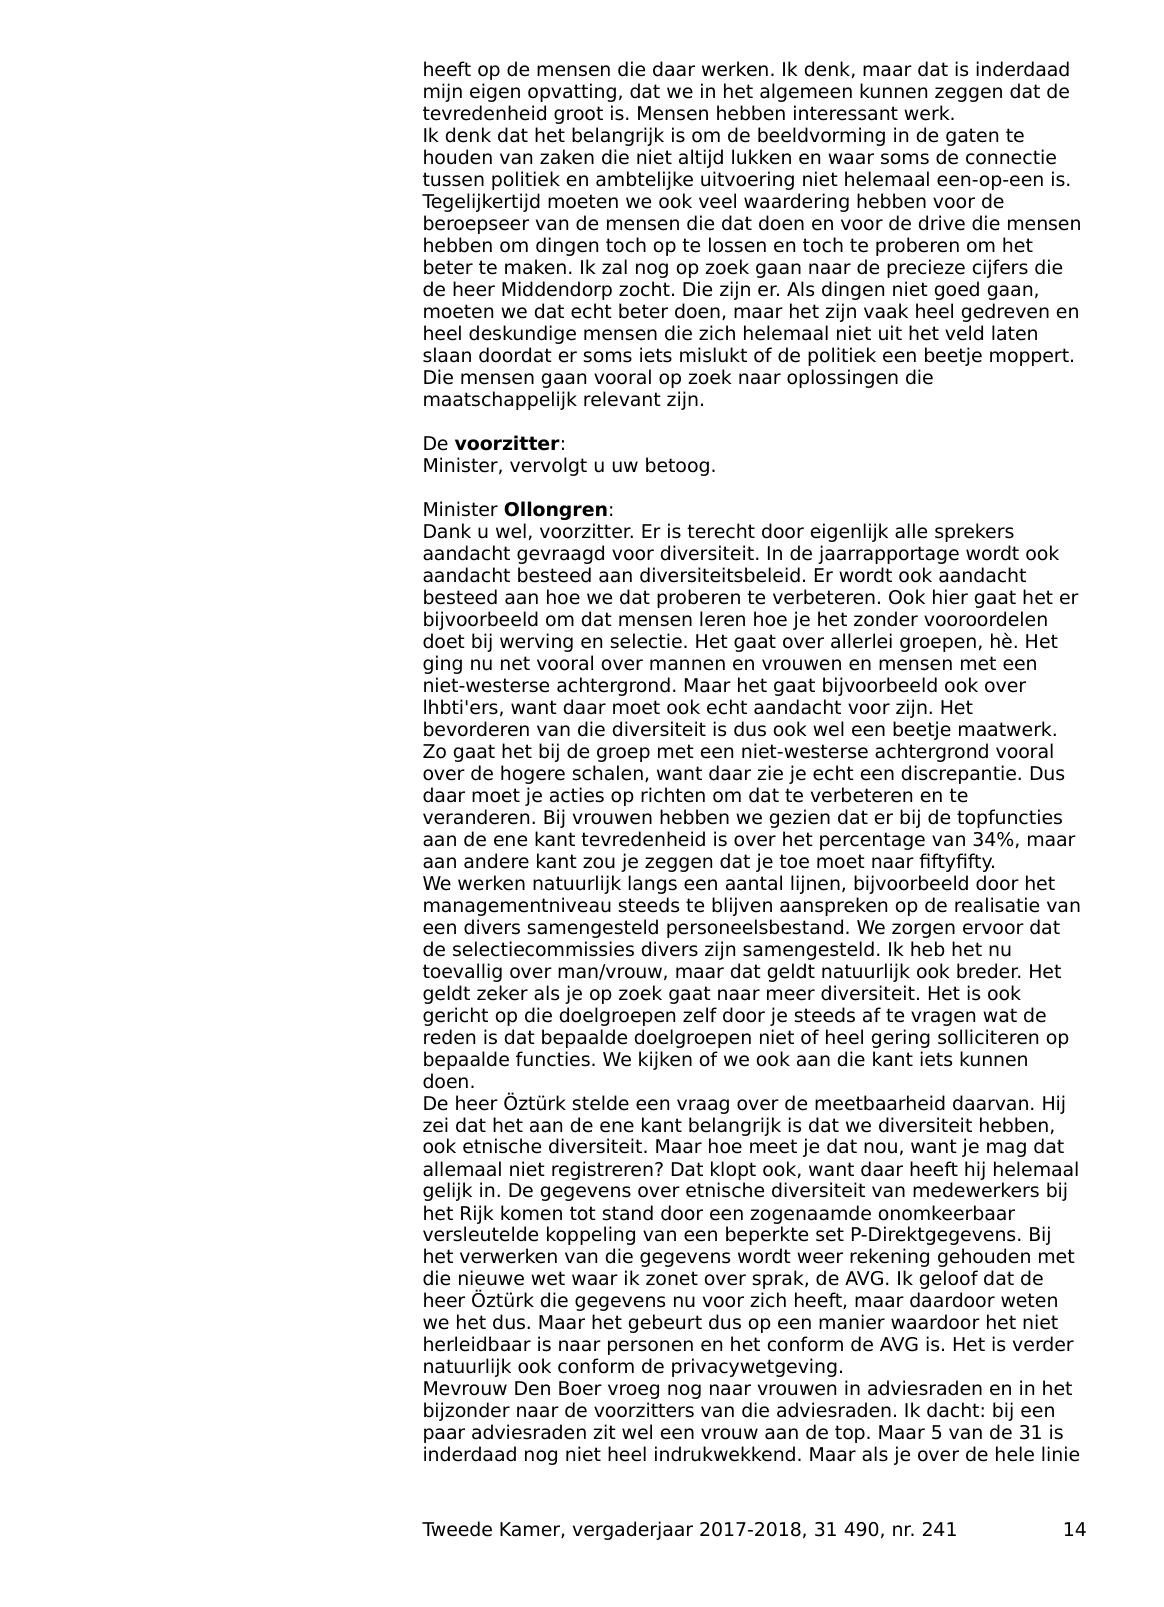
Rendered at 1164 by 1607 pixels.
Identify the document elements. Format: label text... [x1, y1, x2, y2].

text Minister Ollongren: [422, 499, 1087, 521]
text Mevrouw Den Boer vroeg nog naar vrouwen in adviesraden en in het bijzonder naar de voorzitters van die adviesraden. Ik dacht: bij een paar adviesraden zit wel een vrouw aan de top. Maar 5 van de 31 is inderdaad nog niet heel indrukwekkend. Maar als je over de hele linie [422, 1378, 1087, 1466]
text De voorzitter: [422, 433, 1087, 455]
text heeft op de mensen die daar werken. Ik denk, maar dat is inderdaad mijn eigen opvatting, dat we in het algemeen kunnen zeggen dat de tevredenheid groot is. Mensen hebben interessant werk. [422, 59, 1087, 125]
text Minister, vervolgt u uw betoog. [422, 455, 1087, 477]
text Ik denk dat het belangrijk is om de beeldvorming in de gaten te houden van zaken die niet altijd lukken en waar soms de connectie tussen politiek en ambtelijke uitvoering niet helemaal een-op-een is. Tegelijkertijd moeten we ook veel waardering hebben voor de beroepseer van de mensen die dat doen en voor de drive die mensen hebben om dingen toch op te lossen en toch te proberen om het beter te maken. Ik zal nog op zoek gaan naar de precieze cijfers die de heer Middendorp zocht. Die zijn er. Als dingen niet goed gaan, moeten we dat echt beter doen, maar het zijn vaak heel gedreven en heel deskundige mensen die zich helemaal niet uit het veld laten slaan doordat er soms iets mislukt of de politiek een beetje moppert. Die mensen gaan vooral op zoek naar oplossingen die maatschappelijk relevant zijn. [422, 125, 1087, 411]
text Dank u wel, voorzitter. Er is terecht door eigenlijk alle sprekers aandacht gevraagd voor diversiteit. In de jaarrapportage wordt ook aandacht besteed aan diversiteitsbeleid. Er wordt ook aandacht besteed aan hoe we dat proberen te verbeteren. Ook hier gaat het er bijvoorbeeld om dat mensen leren hoe je het zonder vooroordelen doet bij werving en selectie. Het gaat over allerlei groepen, hè. Het ging nu net vooral over mannen en vrouwen en mensen met een niet-westerse achtergrond. Maar het gaat bijvoorbeeld ook over lhbti'ers, want daar moet ook echt aandacht voor zijn. Het bevorderen van die diversiteit is dus ook wel een beetje maatwerk. Zo gaat het bij de groep met een niet-westerse achtergrond vooral over de hogere schalen, want daar zie je echt een discrepantie. Dus daar moet je acties op richten om dat te verbeteren en te veranderen. Bij vrouwen hebben we gezien dat er bij de topfuncties aan de ene kant tevredenheid is over het percentage van 34%, maar aan andere kant zou je zeggen dat je toe moet naar fiftyfifty. [422, 521, 1087, 873]
text We werken natuurlijk langs een aantal lijnen, bijvoorbeeld door het managementniveau steeds te blijven aanspreken op de realisatie van een divers samengesteld personeelsbestand. We zorgen ervoor dat de selectiecommissies divers zijn samengesteld. Ik heb het nu toevallig over man/vrouw, maar dat geldt natuurlijk ook breder. Het geldt zeker als je op zoek gaat naar meer diversiteit. Het is ook gericht op die doelgroepen zelf door je steeds af te vragen wat de reden is dat bepaalde doelgroepen niet of heel gering solliciteren op bepaalde functies. We kijken of we ook aan die kant iets kunnen doen. [422, 873, 1087, 1092]
text De heer Öztürk stelde een vraag over de meetbaarheid daarvan. Hij zei dat het aan de ene kant belangrijk is dat we diversiteit hebben, ook etnische diversiteit. Maar hoe meet je dat nou, want je mag dat allemaal niet registreren? Dat klopt ook, want daar heeft hij helemaal gelijk in. De gegevens over etnische diversiteit van medewerkers bij het Rijk komen tot stand door een zogenaamde onomkeerbaar versleutelde koppeling van een beperkte set P-Direktgegevens. Bij het verwerken van die gegevens wordt weer rekening gehouden met die nieuwe wet waar ik zonet over sprak, de AVG. Ik geloof dat de heer Öztürk die gegevens nu voor zich heeft, maar daardoor weten we het dus. Maar het gebeurt dus op een manier waardoor het niet herleidbaar is naar personen en het conform de AVG is. Het is verder natuurlijk ook conform de privacywetgeving. [422, 1092, 1087, 1378]
